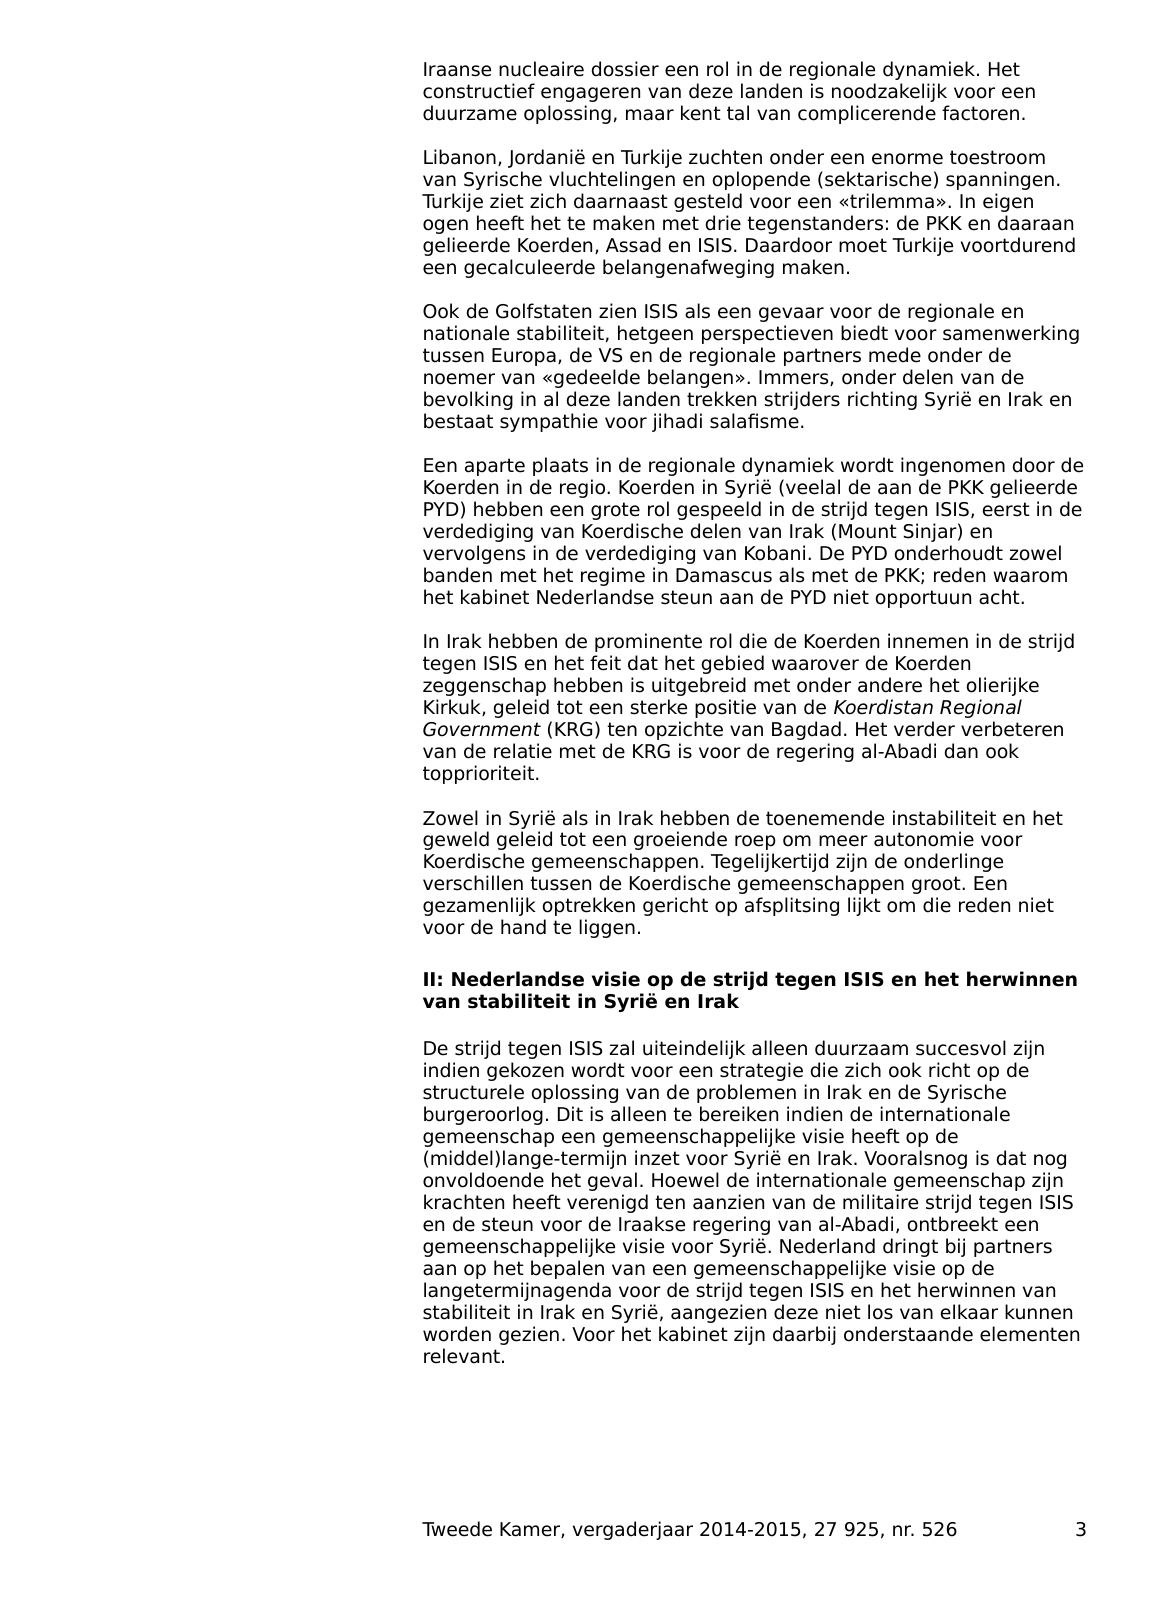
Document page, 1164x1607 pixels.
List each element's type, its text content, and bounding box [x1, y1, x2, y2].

text Libanon, Jordanië en Turkije zuchten onder een enorme toestroom van Syrische vluchtelingen en oplopende (sektarische) spanningen. Turkije ziet zich daarnaast gesteld voor een «trilemma». In eigen ogen heeft het te maken met drie tegenstanders: de PKK en daaraan gelieerde Koerden, Assad en ISIS. Daardoor moet Turkije voortdurend een gecalculeerde belangenafweging maken. [422, 147, 1087, 279]
text Iraanse nucleaire dossier een rol in de regionale dynamiek. Het constructief engageren van deze landen is noodzakelijk voor een duurzame oplossing, maar kent tal van complicerende factoren. [422, 59, 1087, 125]
text Zowel in Syrië als in Irak hebben de toenemende instabiliteit en het geweld geleid tot een groeiende roep om meer autonomie voor Koerdische gemeenschappen. Tegelijkertijd zijn de onderlinge verschillen tussen de Koerdische gemeenschappen groot. Een gezamenlijk optrekken gericht op afsplitsing lijkt om die reden niet voor de hand te liggen. [422, 807, 1087, 939]
text In Irak hebben de prominente rol die de Koerden innemen in de strijd tegen ISIS en het feit dat het gebied waarover de Koerden zeggenschap hebben is uitgebreid met onder andere het olierijke Kirkuk, geleid tot een sterke positie van de Koerdistan Regional Government (KRG) ten opzichte van Bagdad. Het verder verbeteren van de relatie met de KRG is voor de regering al-Abadi dan ook topprioriteit. [422, 631, 1087, 785]
text Ook de Golfstaten zien ISIS als een gevaar voor de regionale en nationale stabiliteit, hetgeen perspectieven biedt voor samenwerking tussen Europa, de VS en de regionale partners mede onder de noemer van «gedeelde belangen». Immers, onder delen van de bevolking in al deze landen trekken strijders richting Syrië en Irak en bestaat sympathie voor jihadi salafisme. [422, 301, 1087, 433]
text De strijd tegen ISIS zal uiteindelijk alleen duurzaam succesvol zijn indien gekozen wordt voor een strategie die zich ook richt op de structurele oplossing van de problemen in Irak en de Syrische burgeroorlog. Dit is alleen te bereiken indien de internationale gemeenschap een gemeenschappelijke visie heeft op de (middel)lange-termijn inzet voor Syrië en Irak. Vooralsnog is dat nog onvoldoende het geval. Hoewel de internationale gemeenschap zijn krachten heeft verenigd ten aanzien van de militaire strijd tegen ISIS en de steun voor de Iraakse regering van al-Abadi, ontbreekt een gemeenschappelijke visie voor Syrië. Nederland dringt bij partners aan op het bepalen van een gemeenschappelijke visie op de langetermijnagenda voor de strijd tegen ISIS en het herwinnen van stabiliteit in Irak en Syrië, aangezien deze niet los van elkaar kunnen worden gezien. Voor het kabinet zijn daarbij onderstaande elementen relevant. [422, 1038, 1087, 1368]
text Een aparte plaats in de regionale dynamiek wordt ingenomen door de Koerden in de regio. Koerden in Syrië (veelal de aan de PKK gelieerde PYD) hebben een grote rol gespeeld in de strijd tegen ISIS, eerst in de verdediging van Koerdische delen van Irak (Mount Sinjar) en vervolgens in de verdediging van Kobani. De PYD onderhoudt zowel banden met het regime in Damascus als met de PKK; reden waarom het kabinet Nederlandse steun aan de PYD niet opportuun acht. [422, 455, 1087, 609]
subtitle II: Nederlandse visie op de strijd tegen ISIS en het herwinnen van stabiliteit in Syrië en Irak [422, 969, 1087, 1013]
